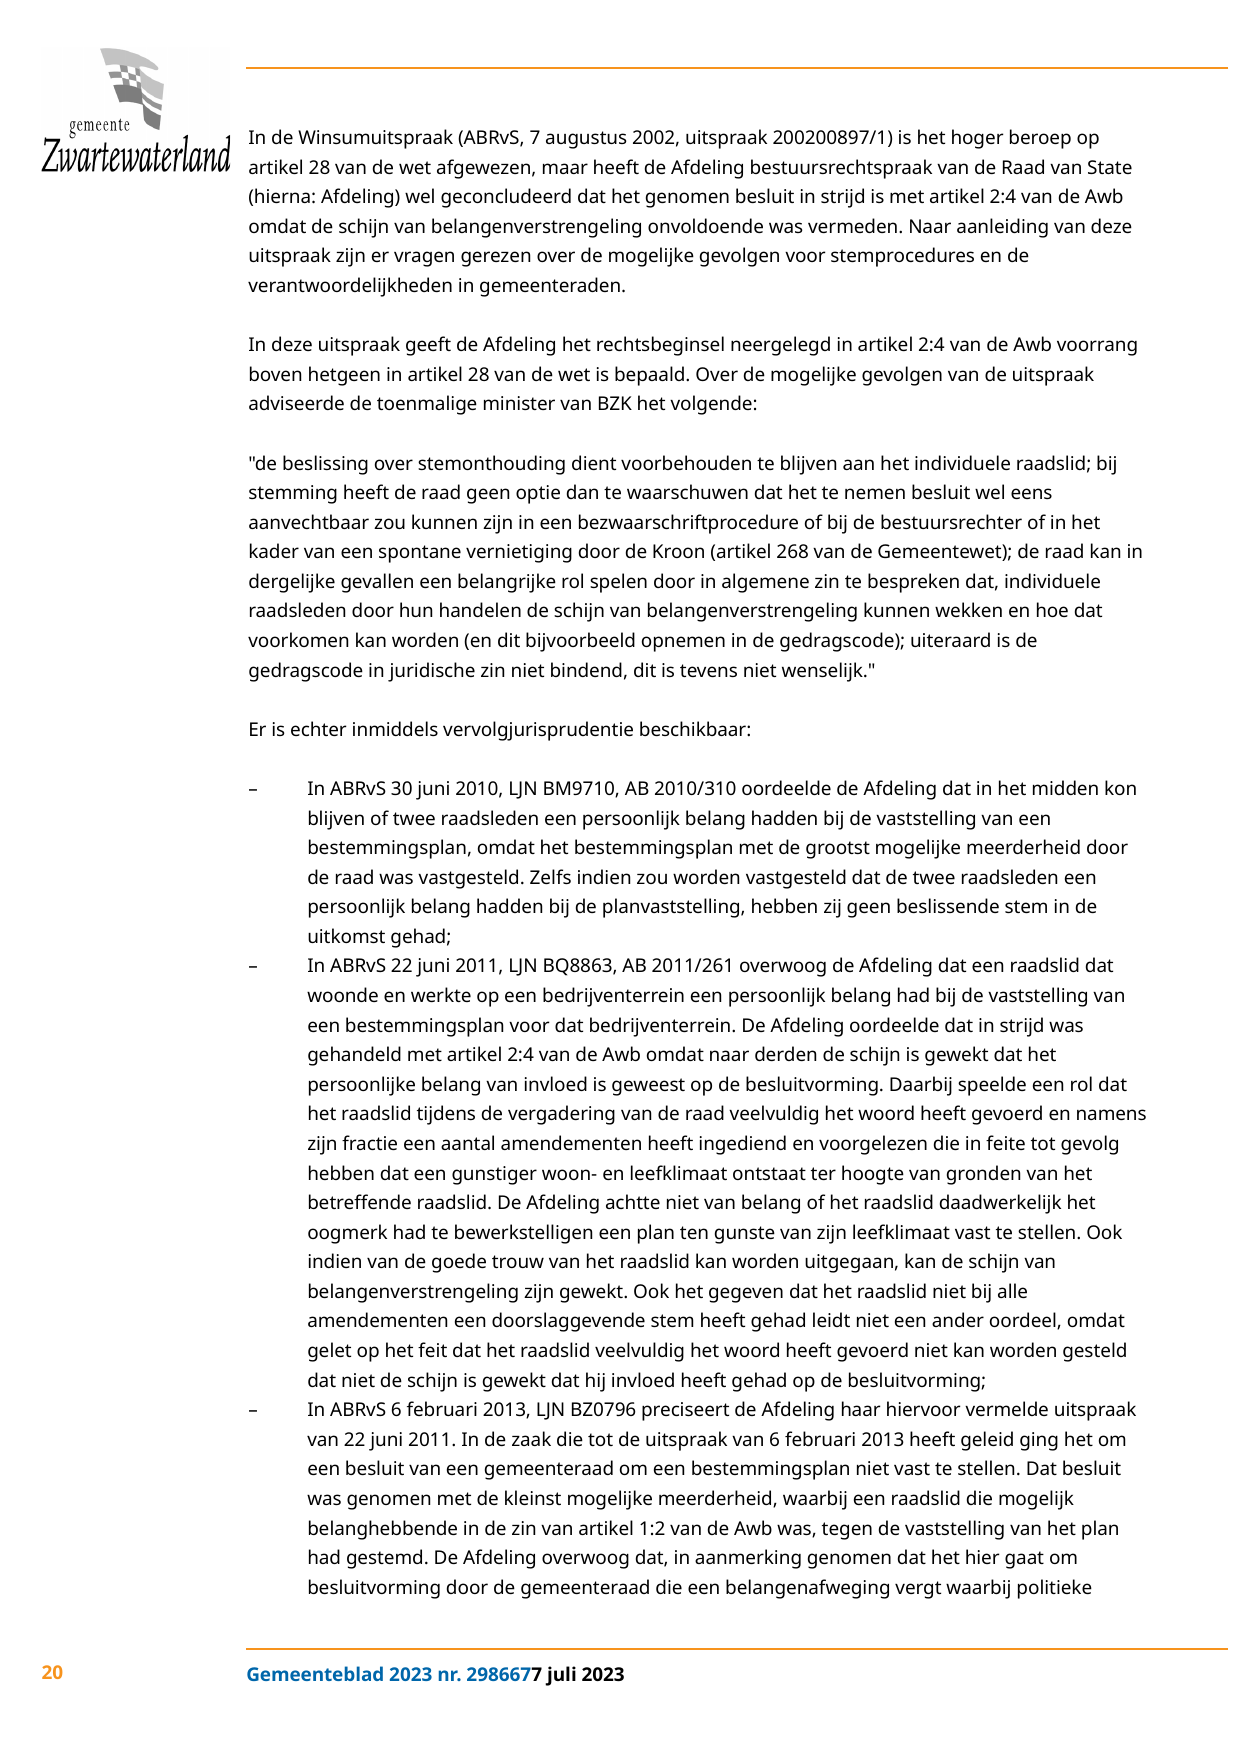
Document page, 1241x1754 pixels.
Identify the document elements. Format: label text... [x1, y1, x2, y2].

text In deze uitspraak geeft de Afdeling het rechtsbeginsel neergelegd in artikel 2:4 van de Awb voorrang boven hetgeen in artikel 28 van de wet is bepaald. Over de mogelijke gevolgen van de uitspraak adviseerde de toenmalige minister van BZK het volgende: [248, 331, 1152, 416]
text In de Winsumuitspraak (ABRvS, 7 augustus 2002, uitspraak 200200897/1) is het hoger beroep op artikel 28 van de wet afgewezen, maar heeft de Afdeling bestuursrechtspraak van de Raad van State (hierna: Afdeling) wel geconcludeerd dat het genomen besluit in strijd is met artikel 2:4 van de Awb omdat de schijn van belangenverstrengeling onvoldoende was vermeden. Naar aanleiding van deze uitspraak zijn er vragen gerezen over de mogelijke gevolgen voor stemprocedures en de verantwoordelijkheden in gemeenteraden. [248, 124, 1152, 298]
picture [41, 47, 231, 172]
list In ABRvS 22 juni 2011, LJN BQ8863, AB 2011/261 overwoog de Afdeling dat een raadslid dat woonde en werkte op een bedrijventerrein een persoonlijk belang had bij de vaststelling van een bestemmingsplan voor dat bedrijventerrein. De Afdeling oordeelde dat in strijd was gehandeld met artikel 2:4 van de Awb omdat naar derden de schijn is gewekt dat het persoonlijke belang van invloed is geweest op de besluitvorming. Daarbij speelde een rol dat het raadslid tijdens de vergadering van de raad veelvuldig het woord heeft gevoerd en namens zijn fractie een aantal amendementen heeft ingediend en voorgelezen die in feite tot gevolg hebben dat een gunstiger woon- en leefklimaat ontstaat ter hoogte van gronden van het betreffende raadslid. De Afdeling achtte niet van belang of het raadslid daadwerkelijk het oogmerk had te bewerkstelligen een plan ten gunste van zijn leefklimaat vast te stellen. Ook indien van de goede trouw van het raadslid kan worden uitgegaan, kan de schijn van belangenverstrengeling zijn gewekt. Ook het gegeven dat het raadslid niet bij alle amendementen een doorslaggevende stem heeft gehad leidt niet een ander oordeel, omdat gelet op het feit dat het raadslid veelvuldig het woord heeft gevoerd niet kan worden gesteld dat niet de schijn is gewekt dat hij invloed heeft gehad op de besluitvorming; [248, 953, 1152, 1393]
text "de beslissing over stemonthouding dient voorbehouden te blijven aan het individuele raadslid; bij stemming heeft de raad geen optie dan te waarschuwen dat het te nemen besluit wel eens aanvechtbaar zou kunnen zijn in een bezwaarschriftprocedure of bij de bestuursrechter of in het kader van een spontane vernietiging door de Kroon (artikel 268 van de Gemeentewet); de raad kan in dergelijke gevallen een belangrijke rol spelen door in algemene zin te bespreken dat, individuele raadsleden door hun handelen de schijn van belangenverstrengeling kunnen wekken en hoe dat voorkomen kan worden (en dit bijvoorbeeld opnemen in de gedragscode); uiteraard is de gedragscode in juridische zin niet bindend, dit is tevens niet wenselijk." [248, 450, 1152, 683]
list In ABRvS 6 februari 2013, LJN BZ0796 preciseert de Afdeling haar hiervoor vermelde uitspraak van 22 juni 2011. In de zaak die tot de uitspraak van 6 februari 2013 heeft geleid ging het om een besluit van een gemeenteraad om een bestemmingsplan niet vast te stellen. Dat besluit was genomen met de kleinst mogelijke meerderheid, waarbij een raadslid die mogelijk belanghebbende in de zin van artikel 1:2 van de Awb was, tegen de vaststelling van het plan had gestemd. De Afdeling overwoog dat, in aanmerking genomen dat het hier gaat om besluitvorming door de gemeenteraad die een belangenafweging vergt waarbij politieke [248, 1396, 1152, 1600]
list In ABRvS 30 juni 2010, LJN BM9710, AB 2010/310 oordeelde de Afdeling dat in het midden kon blijven of twee raadsleden een persoonlijk belang hadden bij de vaststelling van een bestemmingsplan, omdat het bestemmingsplan met de grootst mogelijke meerderheid door de raad was vastgesteld. Zelfs indien zou worden vastgesteld dat de twee raadsleden een persoonlijk belang hadden bij de planvaststelling, hebben zij geen beslissende stem in de uitkomst gehad; [248, 775, 1152, 949]
text Er is echter inmiddels vervolgjurisprudentie beschikbaar: [248, 716, 1152, 742]
